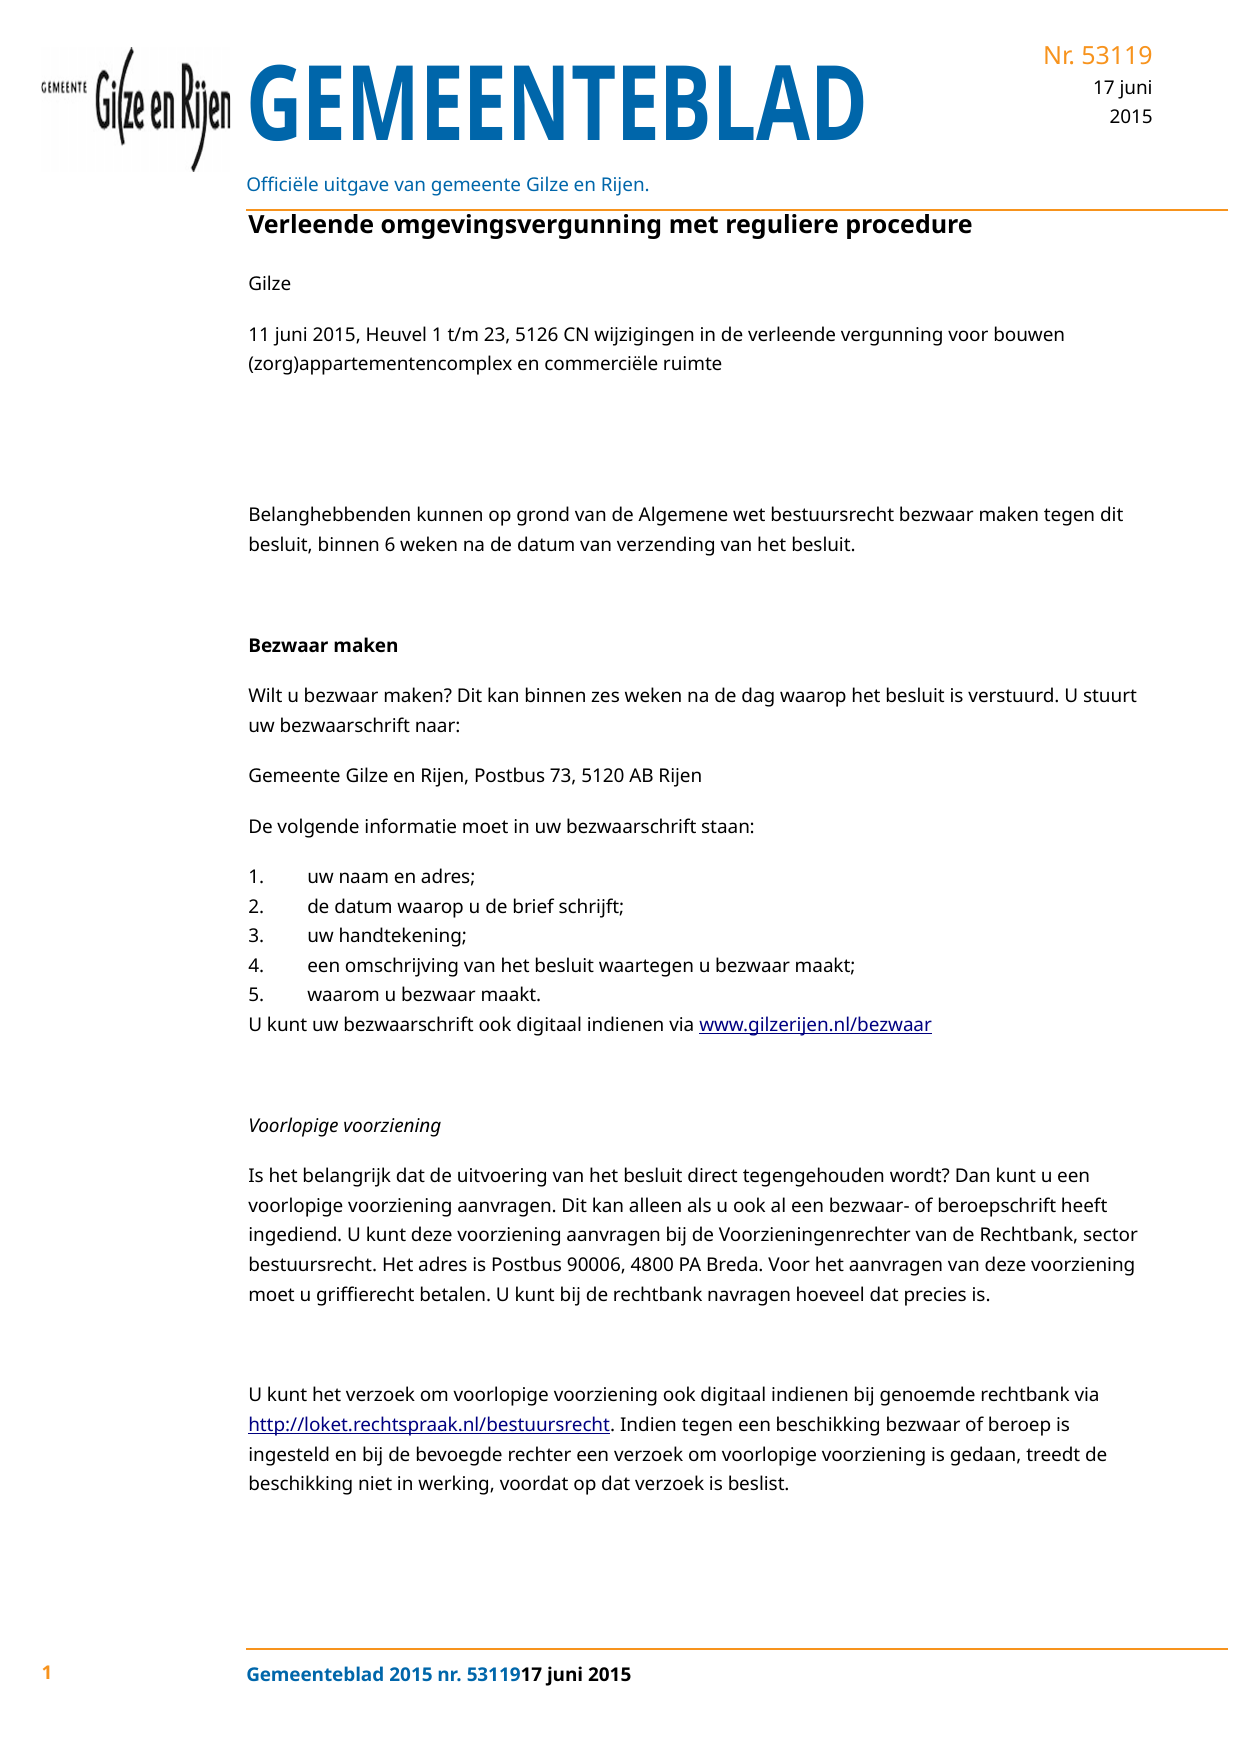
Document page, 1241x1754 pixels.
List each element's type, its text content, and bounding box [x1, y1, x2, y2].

text Is het belangrijk dat de uitvoering van het besluit direct tegengehouden wordt? Dan kunt u een voorlopige voorziening aanvragen. Dit kan alleen als u ook al een bezwaar- of beroepschrift heeft ingediend. U kunt deze voorziening aanvragen bij de Voorzieningenrechter van de Rechtbank, sector bestuursrecht. Het adres is Postbus 90006, 4800 PA Breda. Voor het aanvragen van deze voorziening moet u griffierecht betalen. U kunt bij de rechtbank navragen hoeveel dat precies is. [248, 1162, 1152, 1306]
text Voorlopige voorziening [248, 1112, 1152, 1138]
text Verleende omgevingsvergunning met reguliere procedure [248, 211, 1152, 241]
text Bezwaar maken [248, 632, 1152, 658]
text U kunt uw bezwaarschrift ook digitaal indienen via www.gilzerijen.nl/bezwaar [248, 1011, 1152, 1037]
text Gilze [248, 270, 1152, 296]
text Gemeente Gilze en Rijen, Postbus 73, 5120 AB Rijen [248, 762, 1152, 788]
list uw naam en adres; [248, 863, 1152, 889]
text Wilt u bezwaar maken? Dit kan binnen zes weken na de dag waarop het besluit is verstuurd. U stuurt uw bezwaarschrift naar: [248, 682, 1152, 738]
text 11 juni 2015, Heuvel 1 t/m 23, 5126 CN wijzigingen in de verleende vergunning voor bouwen (zorg)appartementencomplex en commerciële ruimte [248, 321, 1152, 376]
text Belanghebbenden kunnen op grond van de Algemene wet bestuursrecht bezwaar maken tegen dit besluit, binnen 6 weken na de datum van verzending van het besluit. [248, 502, 1152, 557]
list uw handtekening; [248, 922, 1152, 948]
text U kunt het verzoek om voorlopige voorziening ook digitaal indienen bij genoemde rechtbank via http://loket.rechtspraak.nl/bestuursrecht. Indien tegen een beschikking bezwaar of beroep is ingesteld en bij de bevoegde rechter een verzoek om voorlopige voorziening is gedaan, treedt de beschikking niet in werking, voordat op dat verzoek is beslist. [248, 1382, 1152, 1496]
picture [41, 47, 231, 172]
list een omschrijving van het besluit waartegen u bezwaar maakt; [248, 952, 1152, 978]
list waarom u bezwaar maakt. [248, 982, 1152, 1007]
text De volgende informatie moet in uw bezwaarschrift staan: [248, 813, 1152, 838]
list de datum waarop u de brief schrijft; [248, 893, 1152, 918]
